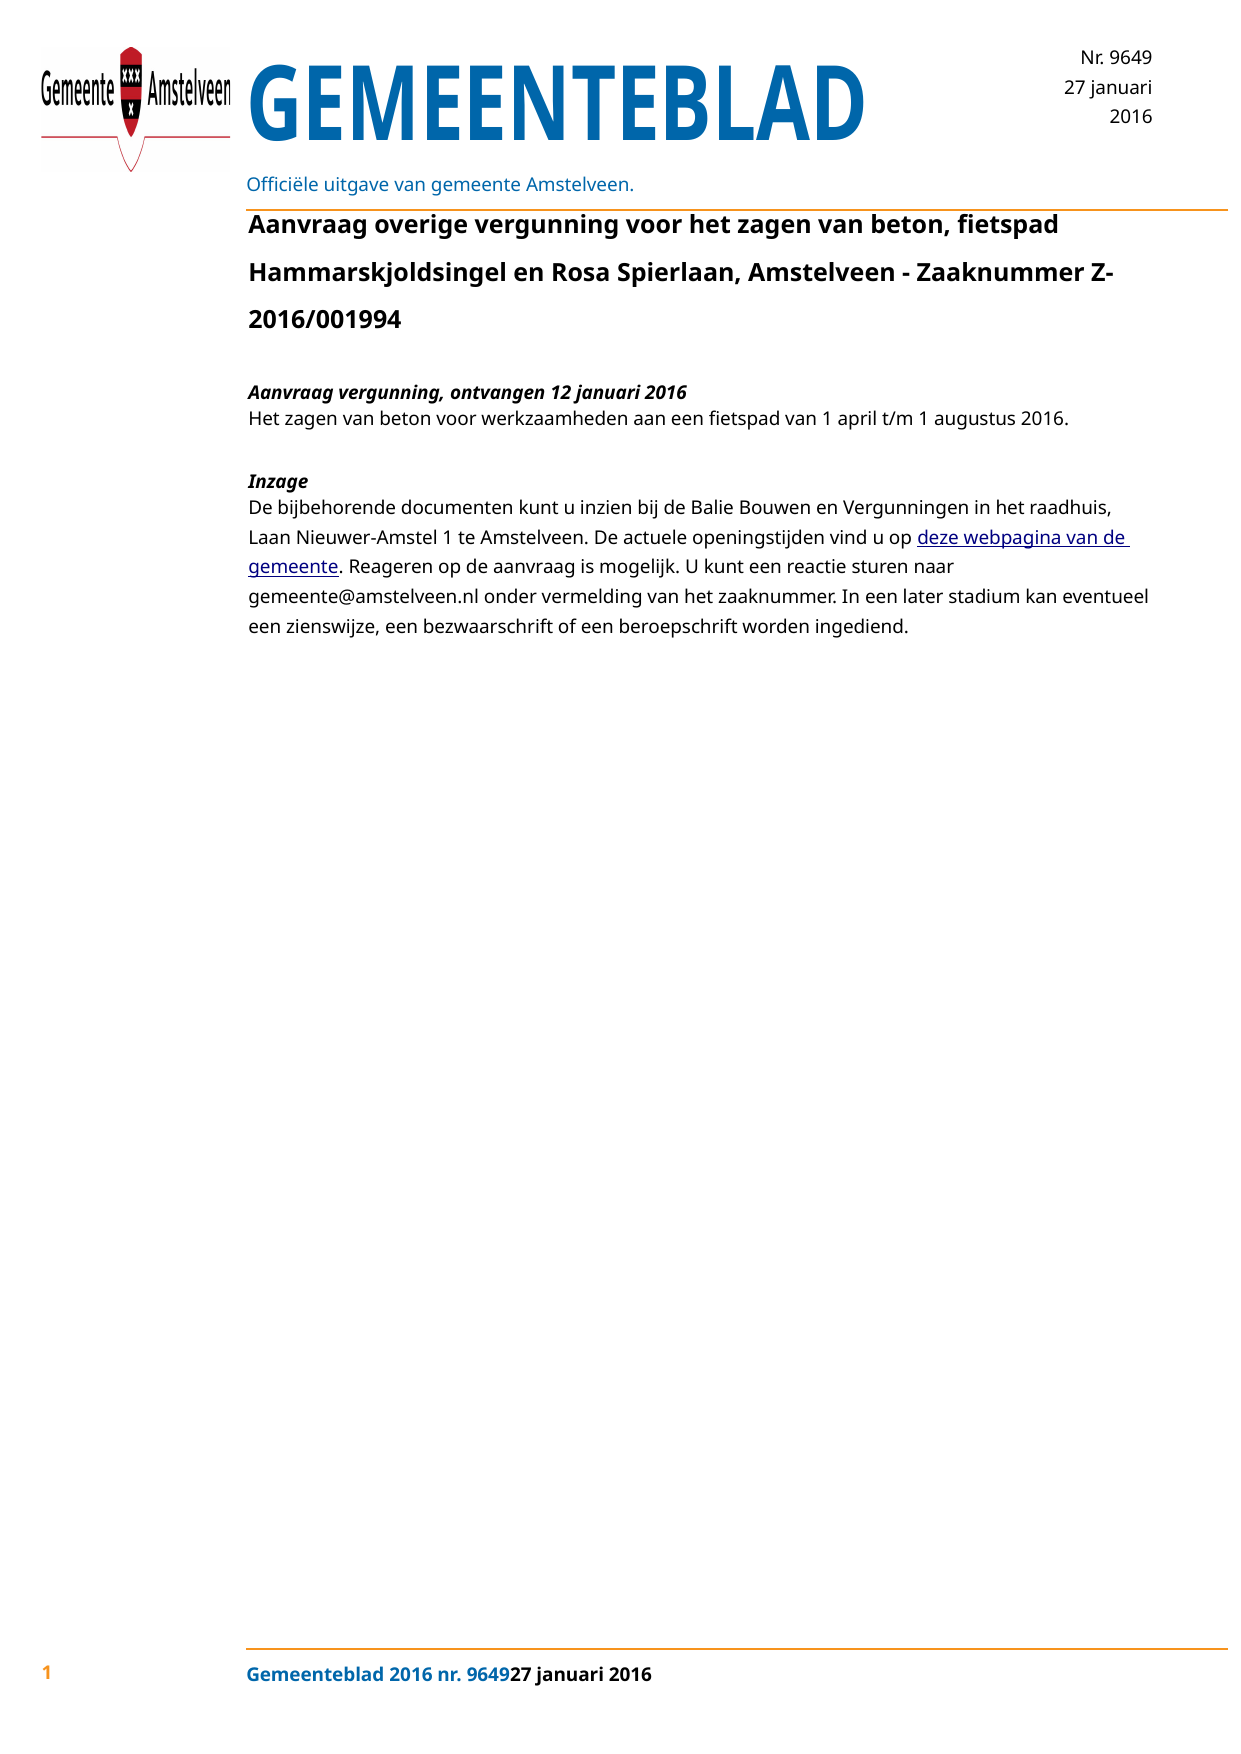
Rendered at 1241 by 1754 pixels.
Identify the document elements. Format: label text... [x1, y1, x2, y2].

text Het zagen van beton voor werkzaamheden aan een fietspad van 1 april t/m 1 augustus 2016. [248, 405, 1152, 431]
text Inzage [248, 469, 1152, 494]
text De bijbehorende documenten kunt u inzien bij de Balie Bouwen en Vergunningen in het raadhuis, Laan Nieuwer-Amstel 1 te Amstelveen. De actuele openingstijden vind u op deze webpagina van de gemeente. Reageren op de aanvraag is mogelijk. U kunt een reactie sturen naar gemeente@amstelveen.nl onder vermelding van het zaaknummer. In een later stadium kan eventueel een zienswijze, een bezwaarschrift of een beroepschrift worden ingediend. [248, 494, 1152, 638]
picture [41, 47, 231, 172]
text Aanvraag vergunning, ontvangen 12 januari 2016 [248, 379, 1152, 405]
text Aanvraag overige vergunning voor het zagen van beton, fietspad Hammarskjoldsingel en Rosa Spierlaan, Amstelveen - Zaaknummer Z-2016/001994 [248, 211, 1152, 336]
